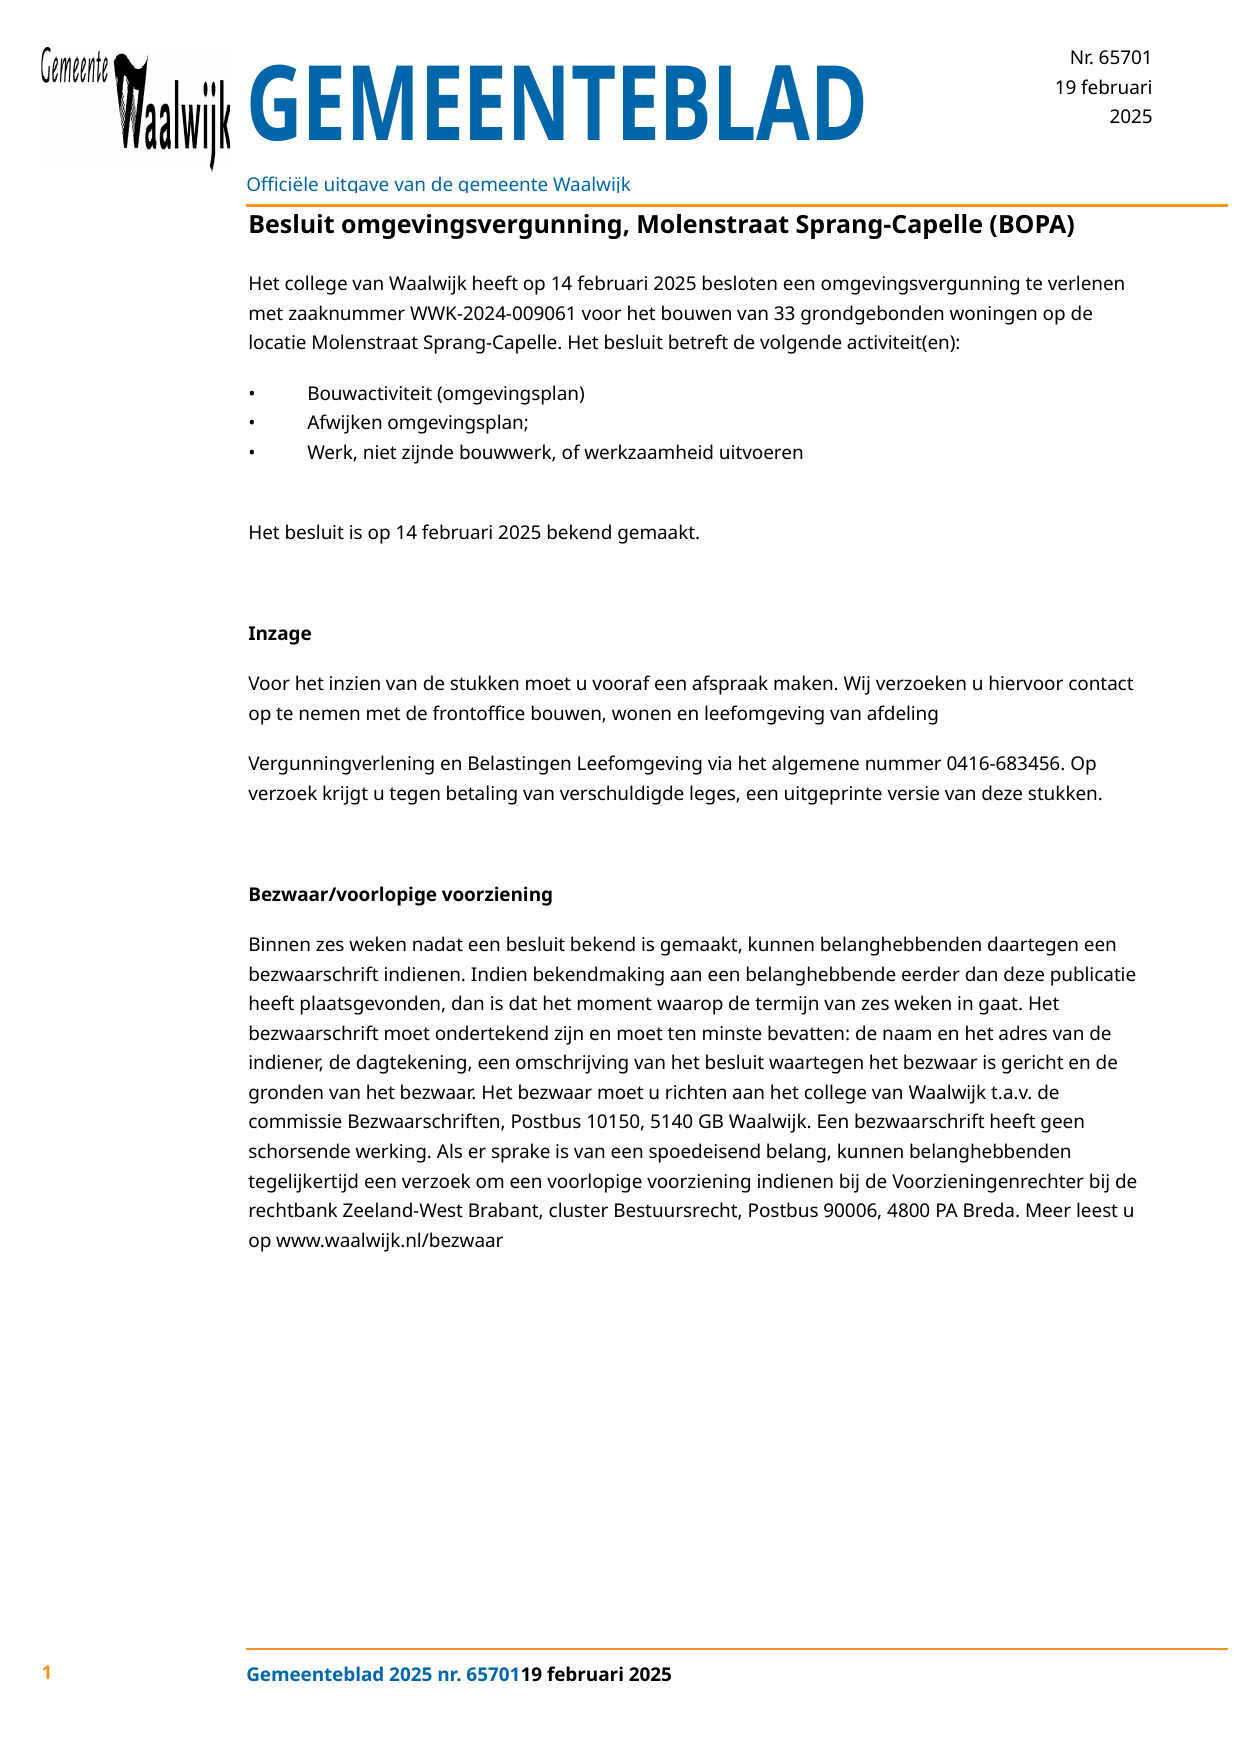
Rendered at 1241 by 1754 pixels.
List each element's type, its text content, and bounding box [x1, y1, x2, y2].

text Binnen zes weken nadat een besluit bekend is gemaakt, kunnen belanghebbenden daartegen een bezwaarschrift indienen. Indien bekendmaking aan een belanghebbende eerder dan deze publicatie heeft plaatsgevonden, dan is dat het moment waarop de termijn van zes weken in gaat. Het bezwaarschrift moet ondertekend zijn en moet ten minste bevatten: de naam en het adres van de indiener, de dagtekening, een omschrijving van het besluit waartegen het bezwaar is gericht en de gronden van het bezwaar. Het bezwaar moet u richten aan het college van Waalwijk t.a.v. de commissie Bezwaarschriften, Postbus 10150, 5140 GB Waalwijk. Een bezwaarschrift heeft geen schorsende werking. Als er sprake is van een spoedeisend belang, kunnen belanghebbenden tegelijkertijd een verzoek om een voorlopige voorziening indienen bij de Voorzieningenrechter bij de rechtbank Zeeland-West Brabant, cluster Bestuursrecht, Postbus 90006, 4800 PA Breda. Meer leest u op www.waalwijk.nl/bezwaar [248, 931, 1152, 1253]
text Bezwaar/voorlopige voorziening [248, 881, 1152, 906]
list Bouwactiviteit (omgevingsplan) [248, 380, 1152, 406]
text Besluit omgevingsvergunning, Molenstraat Sprang-Capelle (BOPA) [248, 207, 1152, 241]
list Werk, niet zijnde bouwwerk, of werkzaamheid uitvoeren [248, 439, 1152, 465]
text Vergunningverlening en Belastingen Leefomgeving via het algemene nummer 0416-683456. Op verzoek krijgt u tegen betaling van verschuldigde leges, een uitgeprinte versie van deze stukken. [248, 750, 1152, 806]
picture [41, 47, 231, 172]
text Voor het inzien van de stukken moet u vooraf een afspraak maken. Wij verzoeken u hiervoor contact op te nemen met de frontoffice bouwen, wonen en leefomgeving van afdeling [248, 670, 1152, 726]
text Inzage [248, 620, 1152, 646]
list Afwijken omgevingsplan; [248, 409, 1152, 435]
text Het college van Waalwijk heeft op 14 februari 2025 besloten een omgevingsvergunning te verlenen met zaaknummer WWK-2024-009061 voor het bouwen van 33 grondgebonden woningen op de locatie Molenstraat Sprang-Capelle. Het besluit betreft de volgende activiteit(en): [248, 270, 1152, 355]
text Het besluit is op 14 februari 2025 bekend gemaakt. [248, 519, 1152, 545]
